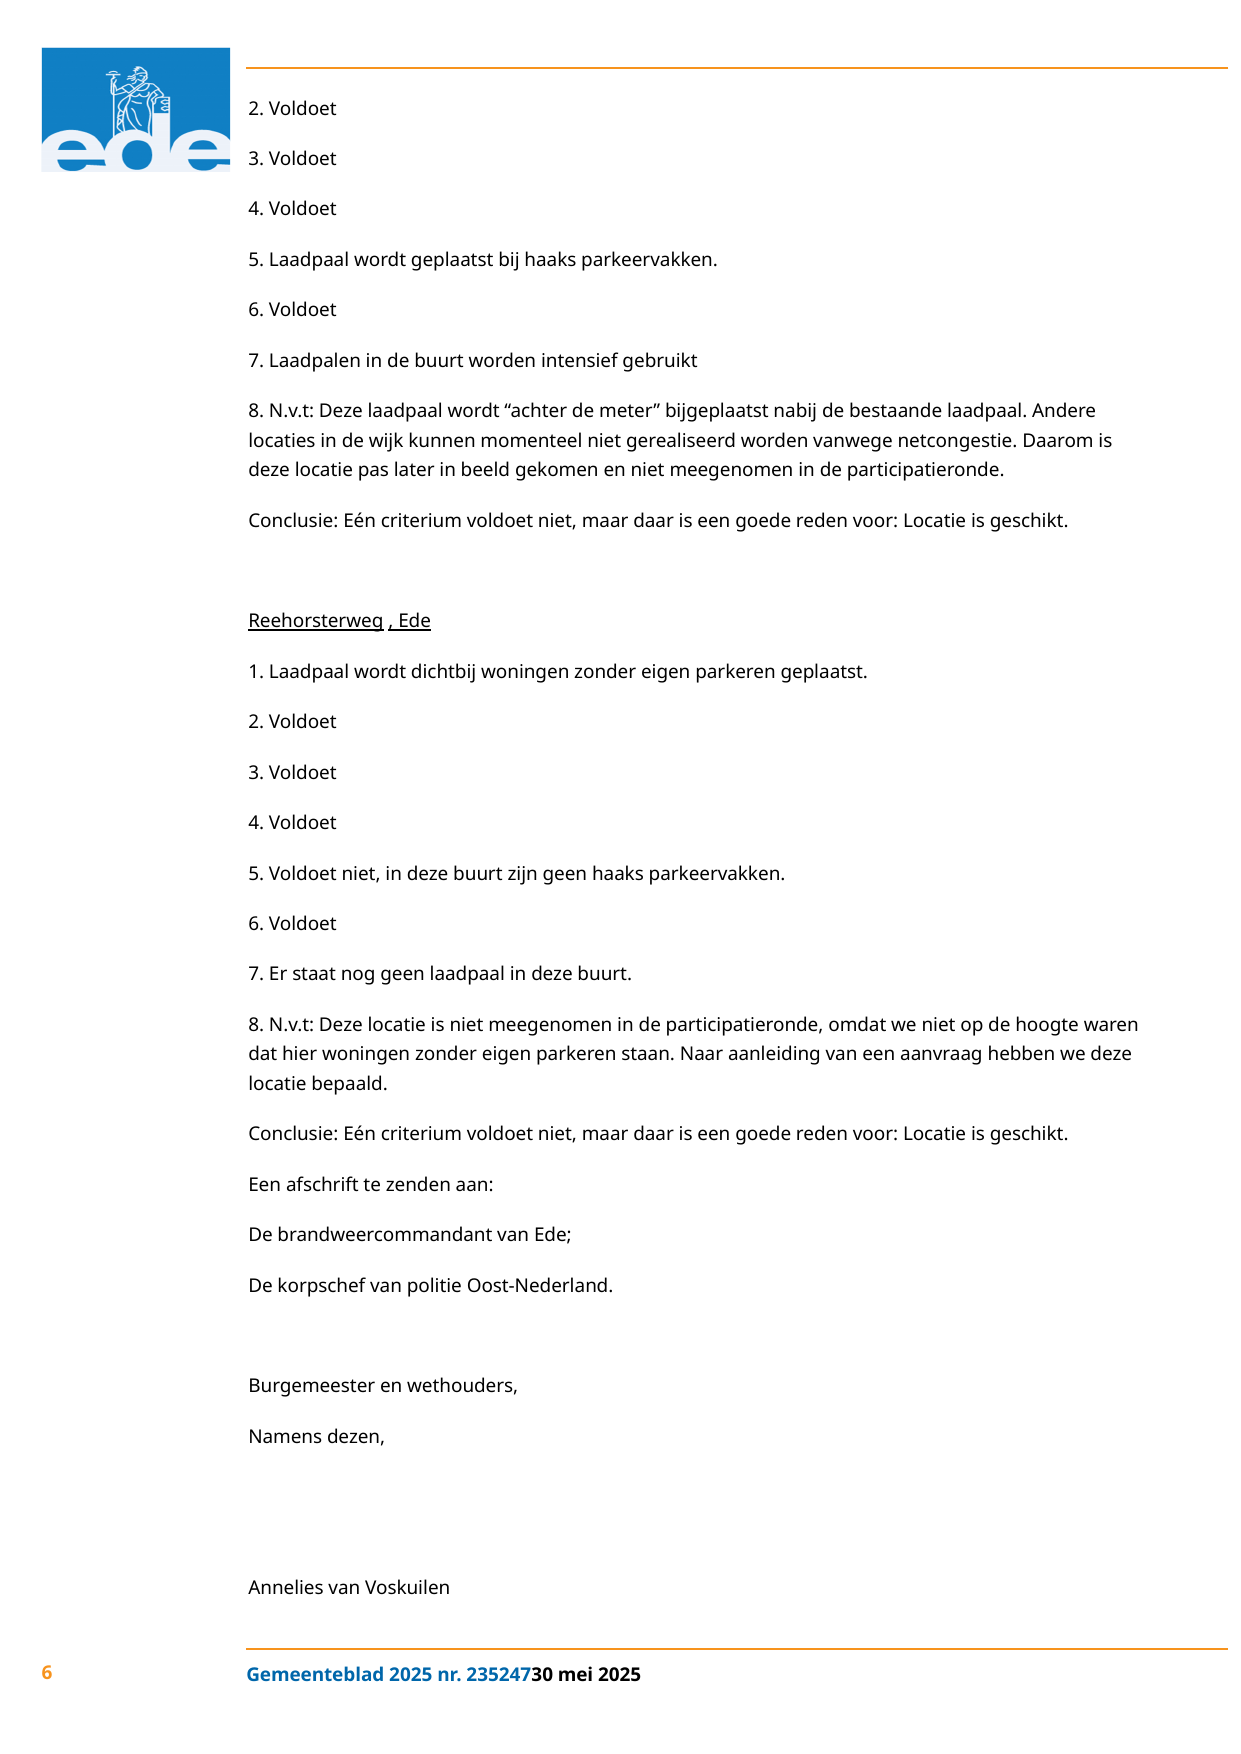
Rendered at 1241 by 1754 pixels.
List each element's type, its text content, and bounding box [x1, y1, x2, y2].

text 8. N.v.t: Deze laadpaal wordt “achter de meter” bijgeplaatst nabij de bestaande laadpaal. Andere locaties in de wijk kunnen momenteel niet gerealiseerd worden vanwege netcongestie. Daarom is deze locatie pas later in beeld gekomen en niet meegenomen in de participatieronde. [248, 397, 1152, 482]
text 7. Laadpalen in de buurt worden intensief gebruikt [248, 347, 1152, 373]
text 5. Voldoet niet, in deze buurt zijn geen haaks parkeervakken. [248, 860, 1152, 886]
text 1. Laadpaal wordt dichtbij woningen zonder eigen parkeren geplaatst. [248, 658, 1152, 684]
text 2. Voldoet [248, 708, 1152, 734]
text 3. Voldoet [248, 759, 1152, 785]
text Reehorsterweg , Ede [248, 608, 1152, 633]
picture [41, 47, 231, 172]
text 5. Laadpaal wordt geplaatst bij haaks parkeervakken. [248, 246, 1152, 272]
text Namens dezen, [248, 1423, 1152, 1449]
text 4. Voldoet [248, 809, 1152, 835]
text Annelies van Voskuilen [248, 1574, 1152, 1600]
text 3. Voldoet [248, 145, 1152, 171]
text Conclusie: Eén criterium voldoet niet, maar daar is een goede reden voor: Locatie is geschikt. [248, 507, 1152, 533]
text 8. N.v.t: Deze locatie is niet meegenomen in de participatieronde, omdat we niet op de hoogte waren dat hier woningen zonder eigen parkeren staan. Naar aanleiding van een aanvraag hebben we deze locatie bepaald. [248, 1011, 1152, 1096]
text 2. Voldoet [248, 95, 1152, 121]
text Conclusie: Eén criterium voldoet niet, maar daar is een goede reden voor: Locatie is geschikt. [248, 1121, 1152, 1146]
text Een afschrift te zenden aan: [248, 1171, 1152, 1197]
text 7. Er staat nog geen laadpaal in deze buurt. [248, 961, 1152, 986]
text Burgemeester en wethouders, [248, 1373, 1152, 1398]
text De brandweercommandant van Ede; [248, 1221, 1152, 1247]
text 4. Voldoet [248, 196, 1152, 221]
text 6. Voldoet [248, 296, 1152, 322]
text De korpschef van politie Oost-Nederland. [248, 1272, 1152, 1298]
text 6. Voldoet [248, 910, 1152, 936]
